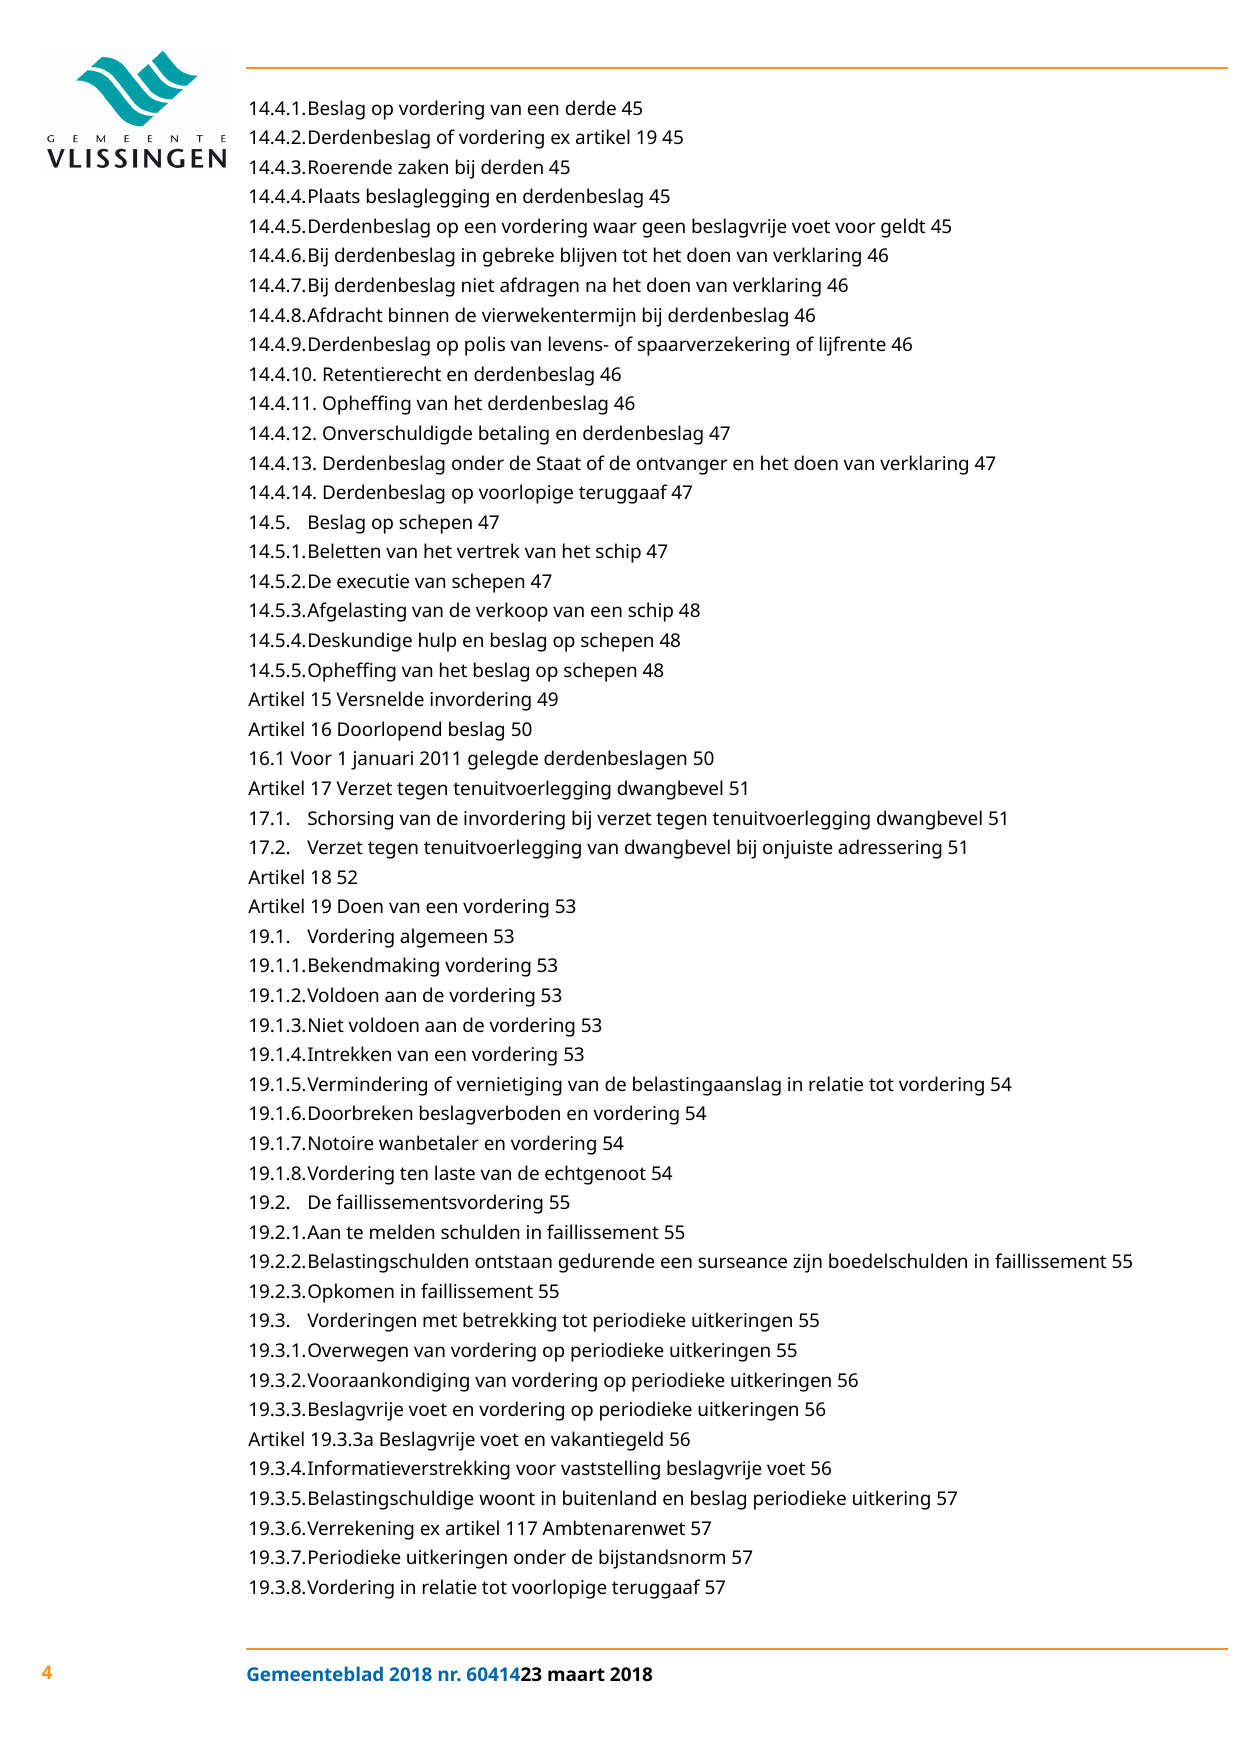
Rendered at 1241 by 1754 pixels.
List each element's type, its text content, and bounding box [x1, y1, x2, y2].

list Bekendmaking vordering 53 [248, 953, 1152, 978]
list Bij derdenbeslag in gebreke blijven tot het doen van verklaring 46 [248, 243, 1152, 268]
list Informatieverstrekking voor vaststelling beslagvrije voet 56 [248, 1456, 1152, 1481]
text 14.4.12. Onverschuldigde betaling en derdenbeslag 47 [248, 420, 1152, 446]
list Periodieke uitkeringen onder de bijstandsnorm 57 [248, 1544, 1152, 1570]
list Vordering algemeen 53 [248, 923, 1152, 949]
text 14.4.13. Derdenbeslag onder de Staat of de ontvanger en het doen van verklaring 47 [248, 450, 1152, 476]
list Roerende zaken bij derden 45 [248, 154, 1152, 180]
text 16.1 Voor 1 januari 2011 gelegde derdenbeslagen 50 [248, 746, 1152, 771]
list Schorsing van de invordering bij verzet tegen tenuitvoerlegging dwangbevel 51 [248, 805, 1152, 831]
list Beslag op schepen 47 [248, 509, 1152, 535]
text 14.4.10. Retentierecht en derdenbeslag 46 [248, 361, 1152, 387]
list Belastingschulden ontstaan gedurende een surseance zijn boedelschulden in faillissement 55 [248, 1248, 1152, 1274]
text Artikel 16 Doorlopend beslag 50 [248, 716, 1152, 742]
list Afdracht binnen de vierwekentermijn bij derdenbeslag 46 [248, 302, 1152, 328]
list Beslagvrije voet en vordering op periodieke uitkeringen 56 [248, 1396, 1152, 1422]
list Vorderingen met betrekking tot periodieke uitkeringen 55 [248, 1308, 1152, 1333]
list Intrekken van een vordering 53 [248, 1041, 1152, 1067]
text Artikel 18 52 [248, 864, 1152, 890]
text Artikel 19.3.3a Beslagvrije voet en vakantiegeld 56 [248, 1426, 1152, 1452]
list Verrekening ex artikel 117 Ambtenarenwet 57 [248, 1515, 1152, 1541]
list Bij derdenbeslag niet afdragen na het doen van verklaring 46 [248, 272, 1152, 298]
list Plaats beslaglegging en derdenbeslag 45 [248, 183, 1152, 209]
list Vooraankondiging van vordering op periodieke uitkeringen 56 [248, 1367, 1152, 1393]
text 14.4.14. Derdenbeslag op voorlopige teruggaaf 47 [248, 479, 1152, 505]
list Opheffing van het beslag op schepen 48 [248, 657, 1152, 683]
list Opkomen in faillissement 55 [248, 1278, 1152, 1304]
text 14.4.11. Opheffing van het derdenbeslag 46 [248, 391, 1152, 416]
text Artikel 17 Verzet tegen tenuitvoerlegging dwangbevel 51 [248, 775, 1152, 801]
list Aan te melden schulden in faillissement 55 [248, 1219, 1152, 1245]
list Doorbreken beslagverboden en vordering 54 [248, 1101, 1152, 1126]
list Afgelasting van de verkoop van een schip 48 [248, 598, 1152, 623]
list Notoire wanbetaler en vordering 54 [248, 1130, 1152, 1156]
list Overwegen van vordering op periodieke uitkeringen 55 [248, 1337, 1152, 1363]
picture [41, 47, 231, 172]
list Belastingschuldige woont in buitenland en beslag periodieke uitkering 57 [248, 1485, 1152, 1511]
list Voldoen aan de vordering 53 [248, 982, 1152, 1008]
list Vermindering of vernietiging van de belastingaanslag in relatie tot vordering 54 [248, 1071, 1152, 1097]
list Beslag op vordering van een derde 45 [248, 95, 1152, 121]
text Artikel 19 Doen van een vordering 53 [248, 893, 1152, 919]
list Derdenbeslag op polis van levens- of spaarverzekering of lijfrente 46 [248, 331, 1152, 357]
list De executie van schepen 47 [248, 568, 1152, 594]
text Artikel 15 Versnelde invordering 49 [248, 686, 1152, 712]
list De faillissementsvordering 55 [248, 1189, 1152, 1215]
list Vordering ten laste van de echtgenoot 54 [248, 1160, 1152, 1186]
list Derdenbeslag op een vordering waar geen beslagvrije voet voor geldt 45 [248, 213, 1152, 239]
list Derdenbeslag of vordering ex artikel 19 45 [248, 124, 1152, 150]
list Deskundige hulp en beslag op schepen 48 [248, 627, 1152, 653]
list Verzet tegen tenuitvoerlegging van dwangbevel bij onjuiste adressering 51 [248, 834, 1152, 860]
list Vordering in relatie tot voorlopige teruggaaf 57 [248, 1574, 1152, 1600]
list Niet voldoen aan de vordering 53 [248, 1012, 1152, 1038]
list Beletten van het vertrek van het schip 47 [248, 538, 1152, 564]
